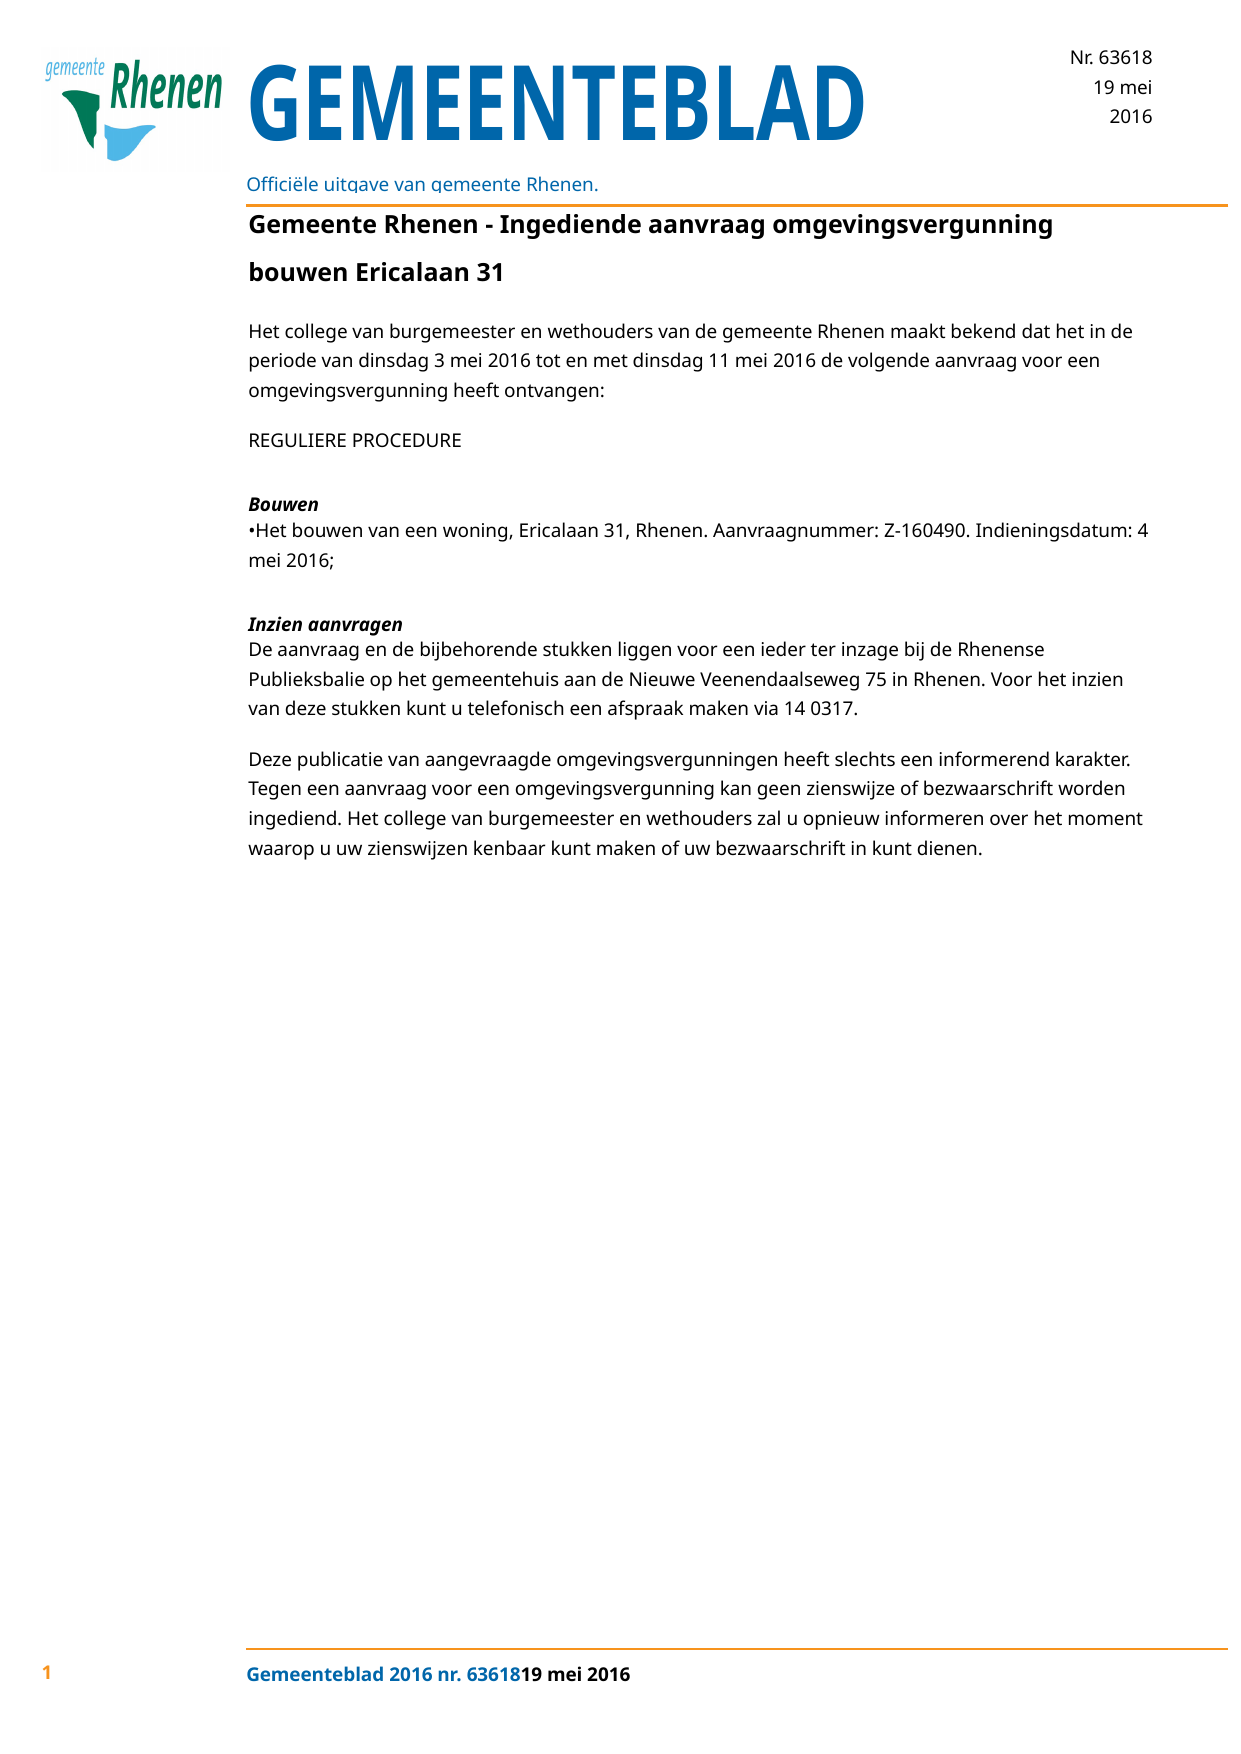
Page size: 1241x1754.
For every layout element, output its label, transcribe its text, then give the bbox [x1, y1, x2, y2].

text Gemeente Rhenen - Ingediende aanvraag omgevingsvergunning bouwen Ericalaan 31 [248, 207, 1152, 288]
text Het college van burgemeester en wethouders van de gemeente Rhenen maakt bekend dat het in de periode van dinsdag 3 mei 2016 tot en met dinsdag 11 mei 2016 de volgende aanvraag voor een omgevingsvergunning heeft ontvangen: [248, 318, 1152, 403]
text De aanvraag en de bijbehorende stukken liggen voor een ieder ter inzage bij de Rhenense Publieksbalie op het gemeentehuis aan de Nieuwe Veenendaalseweg 75 in Rhenen. Voor het inzien van deze stukken kunt u telefonisch een afspraak maken via 14 0317. [248, 636, 1152, 721]
picture [41, 47, 231, 172]
text Bouwen [248, 491, 1152, 517]
text Deze publicatie van aangevraagde omgevingsvergunningen heeft slechts een informerend karakter. Tegen een aanvraag voor een omgevingsvergunning kan geen zienswijze of bezwaarschrift worden ingediend. Het college van burgemeester en wethouders zal u opnieuw informeren over het moment waarop u uw zienswijzen kenbaar kunt maken of uw bezwaarschrift in kunt dienen. [248, 746, 1152, 861]
text REGULIERE PROCEDURE [248, 427, 1152, 453]
text •Het bouwen van een woning, Ericalaan 31, Rhenen. Aanvraagnummer: Z-160490. Indieningsdatum: 4 mei 2016; [248, 517, 1152, 572]
text Inzien aanvragen [248, 611, 1152, 636]
